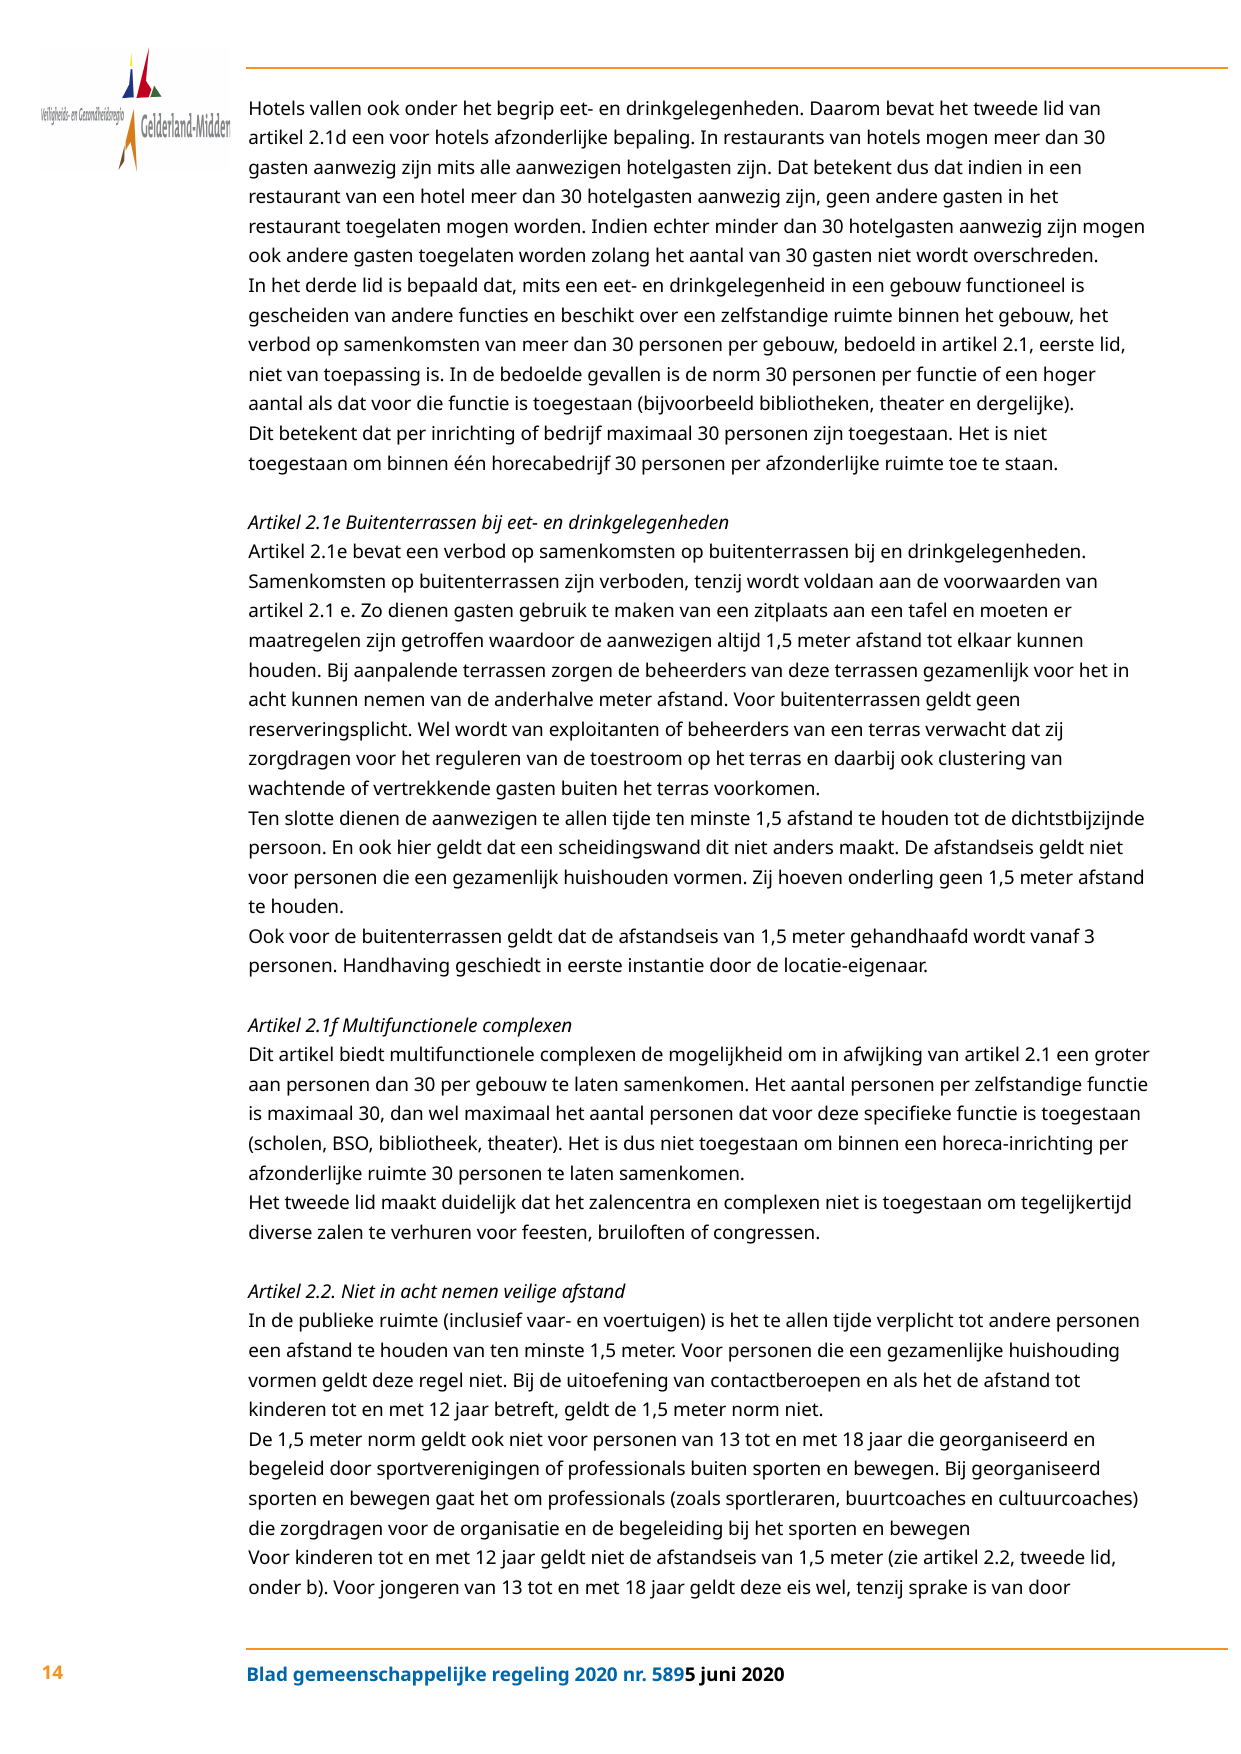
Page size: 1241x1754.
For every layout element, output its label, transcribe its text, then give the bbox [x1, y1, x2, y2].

text Dit artikel biedt multifunctionele complexen de mogelijkheid om in afwijking van artikel 2.1 een groter aan personen dan 30 per gebouw te laten samenkomen. Het aantal personen per zelfstandige functie is maximaal 30, dan wel maximaal het aantal personen dat voor deze specifieke functie is toegestaan (scholen, BSO, bibliotheek, theater). Het is dus niet toegestaan om binnen een horeca-inrichting per afzonderlijke ruimte 30 personen te laten samenkomen. [248, 1041, 1152, 1186]
text In de publieke ruimte (inclusief vaar- en voertuigen) is het te allen tijde verplicht tot andere personen een afstand te houden van ten minste 1,5 meter. Voor personen die een gezamenlijke huishouding vormen geldt deze regel niet. Bij de uitoefening van contactberoepen en als het de afstand tot kinderen tot en met 12 jaar betreft, geldt de 1,5 meter norm niet. [248, 1308, 1152, 1422]
text Artikel 2.2. Niet in acht nemen veilige afstand [248, 1278, 1152, 1304]
text In het derde lid is bepaald dat, mits een eet- en drinkgelegenheid in een gebouw functioneel is gescheiden van andere functies en beschikt over een zelfstandige ruimte binnen het gebouw, het verbod op samenkomsten van meer dan 30 personen per gebouw, bedoeld in artikel 2.1, eerste lid, niet van toepassing is. In de bedoelde gevallen is de norm 30 personen per functie of een hoger aantal als dat voor die functie is toegestaan (bijvoorbeeld bibliotheken, theater en dergelijke). [248, 272, 1152, 416]
text Ten slotte dienen de aanwezigen te allen tijde ten minste 1,5 afstand te houden tot de dichtstbijzijnde persoon. En ook hier geldt dat een scheidingswand dit niet anders maakt. De afstandseis geldt niet voor personen die een gezamenlijk huishouden vormen. Zij hoeven onderling geen 1,5 meter afstand te houden. [248, 805, 1152, 919]
text De 1,5 meter norm geldt ook niet voor personen van 13 tot en met 18 jaar die georganiseerd en begeleid door sportverenigingen of professionals buiten sporten en bewegen. Bij georganiseerd sporten en bewegen gaat het om professionals (zoals sportleraren, buurtcoaches en cultuurcoaches) die zorgdragen voor de organisatie en de begeleiding bij het sporten en bewegen [248, 1426, 1152, 1541]
text Artikel 2.1f Multifunctionele complexen [248, 1012, 1152, 1038]
text Artikel 2.1e Buitenterrassen bij eet- en drinkgelegenheden [248, 509, 1152, 535]
text Artikel 2.1e bevat een verbod op samenkomsten op buitenterrassen bij en drinkgelegenheden. Samenkomsten op buitenterrassen zijn verboden, tenzij wordt voldaan aan de voorwaarden van artikel 2.1 e. Zo dienen gasten gebruik te maken van een zitplaats aan een tafel en moeten er maatregelen zijn getroffen waardoor de aanwezigen altijd 1,5 meter afstand tot elkaar kunnen houden. Bij aanpalende terrassen zorgen de beheerders van deze terrassen gezamenlijk voor het in acht kunnen nemen van de anderhalve meter afstand. Voor buitenterrassen geldt geen reserveringsplicht. Wel wordt van exploitanten of beheerders van een terras verwacht dat zij zorgdragen voor het reguleren van de toestroom op het terras en daarbij ook clustering van wachtende of vertrekkende gasten buiten het terras voorkomen. [248, 538, 1152, 801]
text Dit betekent dat per inrichting of bedrijf maximaal 30 personen zijn toegestaan. Het is niet toegestaan om binnen één horecabedrijf 30 personen per afzonderlijke ruimte toe te staan. [248, 420, 1152, 476]
text Voor kinderen tot en met 12 jaar geldt niet de afstandseis van 1,5 meter (zie artikel 2.2, tweede lid, onder b). Voor jongeren van 13 tot en met 18 jaar geldt deze eis wel, tenzij sprake is van door [248, 1544, 1152, 1600]
text Hotels vallen ook onder het begrip eet- en drinkgelegenheden. Daarom bevat het tweede lid van artikel 2.1d een voor hotels afzonderlijke bepaling. In restaurants van hotels mogen meer dan 30 gasten aanwezig zijn mits alle aanwezigen hotelgasten zijn. Dat betekent dus dat indien in een restaurant van een hotel meer dan 30 hotelgasten aanwezig zijn, geen andere gasten in het restaurant toegelaten mogen worden. Indien echter minder dan 30 hotelgasten aanwezig zijn mogen ook andere gasten toegelaten worden zolang het aantal van 30 gasten niet wordt overschreden. [248, 95, 1152, 268]
text Het tweede lid maakt duidelijk dat het zalencentra en complexen niet is toegestaan om tegelijkertijd diverse zalen te verhuren voor feesten, bruiloften of congressen. [248, 1189, 1152, 1245]
picture [41, 47, 231, 172]
text Ook voor de buitenterrassen geldt dat de afstandseis van 1,5 meter gehandhaafd wordt vanaf 3 personen. Handhaving geschiedt in eerste instantie door de locatie-eigenaar. [248, 923, 1152, 978]
